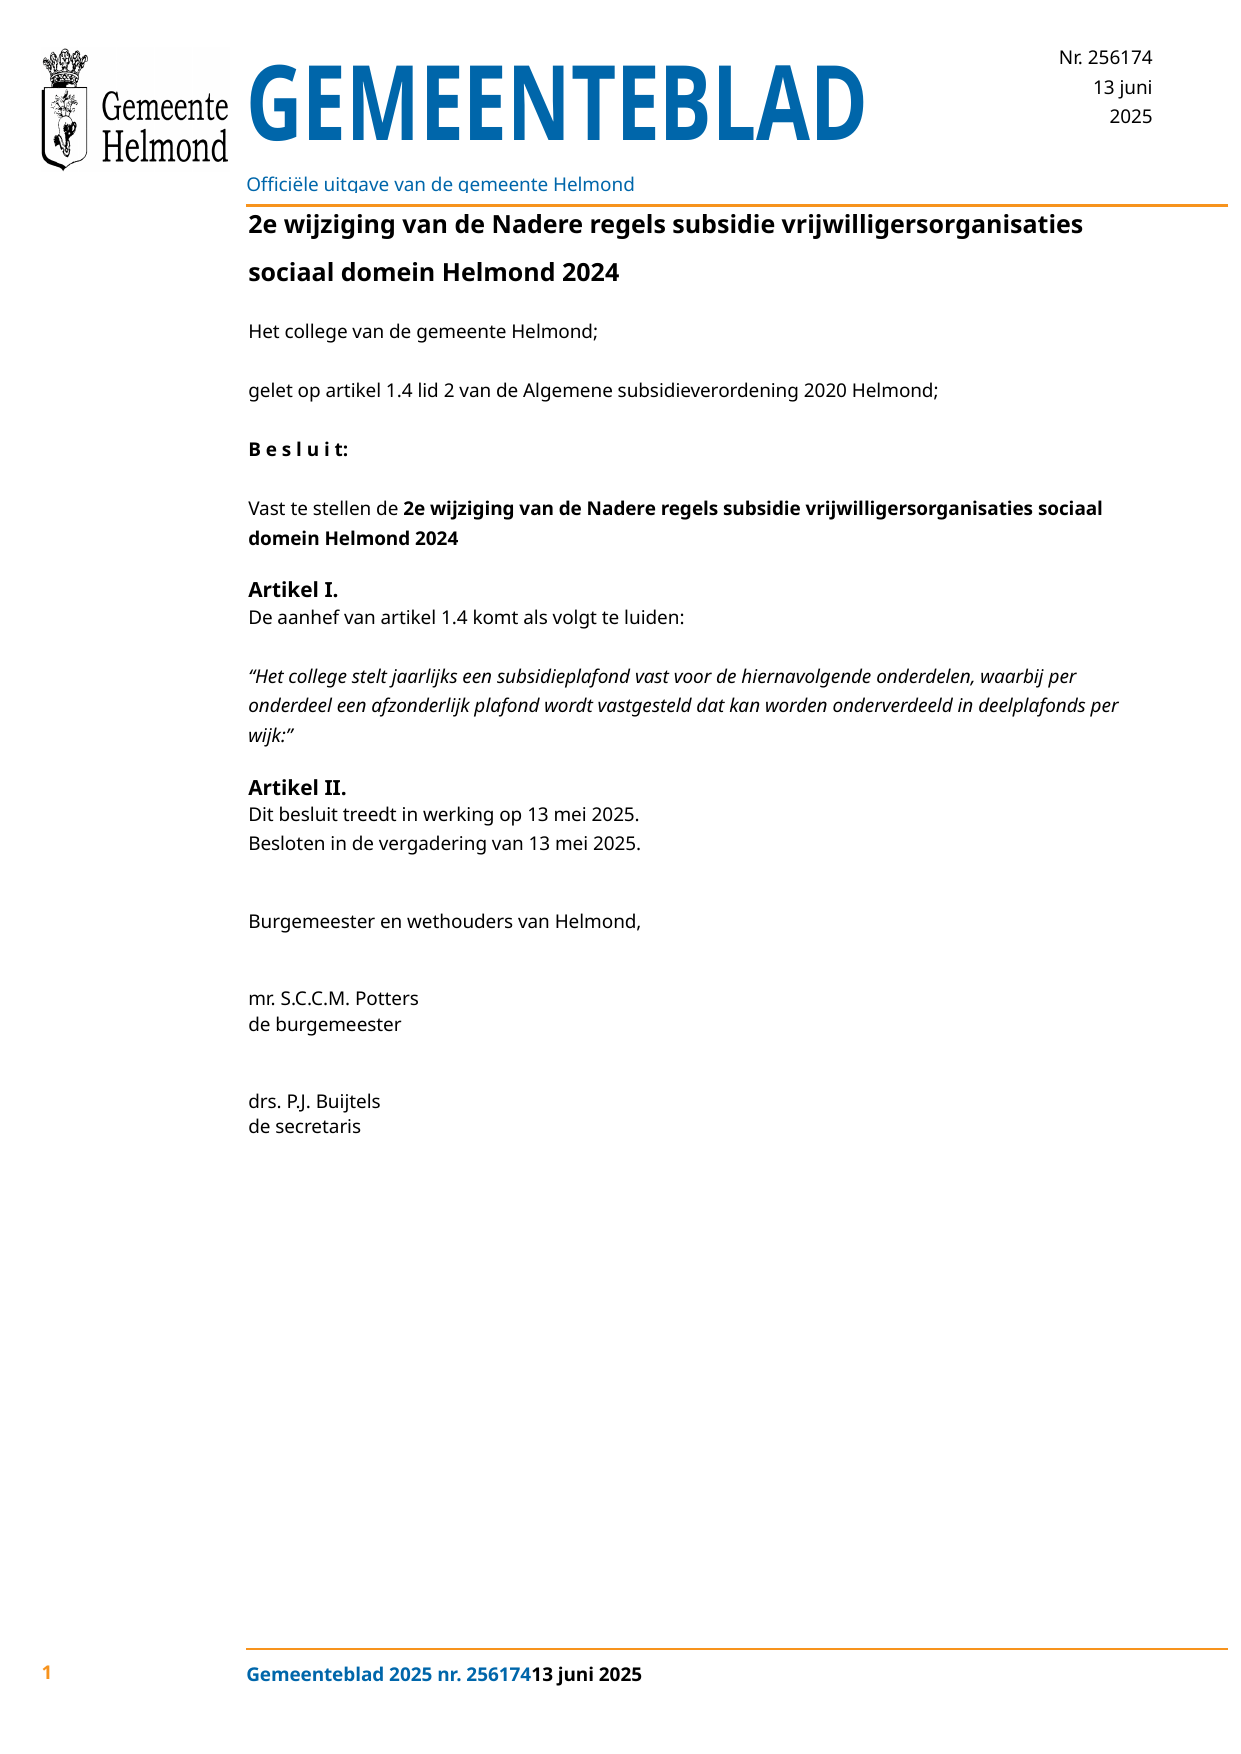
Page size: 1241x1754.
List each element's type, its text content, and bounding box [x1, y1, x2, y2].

text Artikel II. [248, 773, 1152, 801]
text mr. S.C.C.M. Potters [248, 985, 1152, 1011]
text Burgemeester en wethouders van Helmond, [248, 908, 1152, 933]
text Artikel I. [248, 575, 1152, 604]
text “Het college stelt jaarlijks een subsidieplafond vast voor de hiernavolgende onderdelen, waarbij per onderdeel een afzonderlijk plafond wordt vastgesteld dat kan worden onderverdeeld in deelplafonds per wijk:” [248, 663, 1152, 748]
picture [41, 47, 231, 172]
text B e s l u i t: [248, 436, 1152, 462]
text De aanhef van artikel 1.4 komt als volgt te luiden: [248, 604, 1152, 629]
text de burgemeester [248, 1011, 1152, 1036]
text de secretaris [248, 1114, 1152, 1139]
text Het college van de gemeente Helmond; [248, 318, 1152, 344]
text gelet op artikel 1.4 lid 2 van de Algemene subsidieverordening 2020 Helmond; [248, 377, 1152, 403]
text drs. P.J. Buijtels [248, 1088, 1152, 1114]
text Dit besluit treedt in werking op 13 mei 2025. [248, 801, 1152, 827]
text Besloten in de vergadering van 13 mei 2025. [248, 831, 1152, 856]
text Vast te stellen de 2e wijziging van de Nadere regels subsidie vrijwilligersorganisaties sociaal domein Helmond 2024 [248, 495, 1152, 551]
text 2e wijziging van de Nadere regels subsidie vrijwilligersorganisaties sociaal domein Helmond 2024 [248, 207, 1152, 288]
